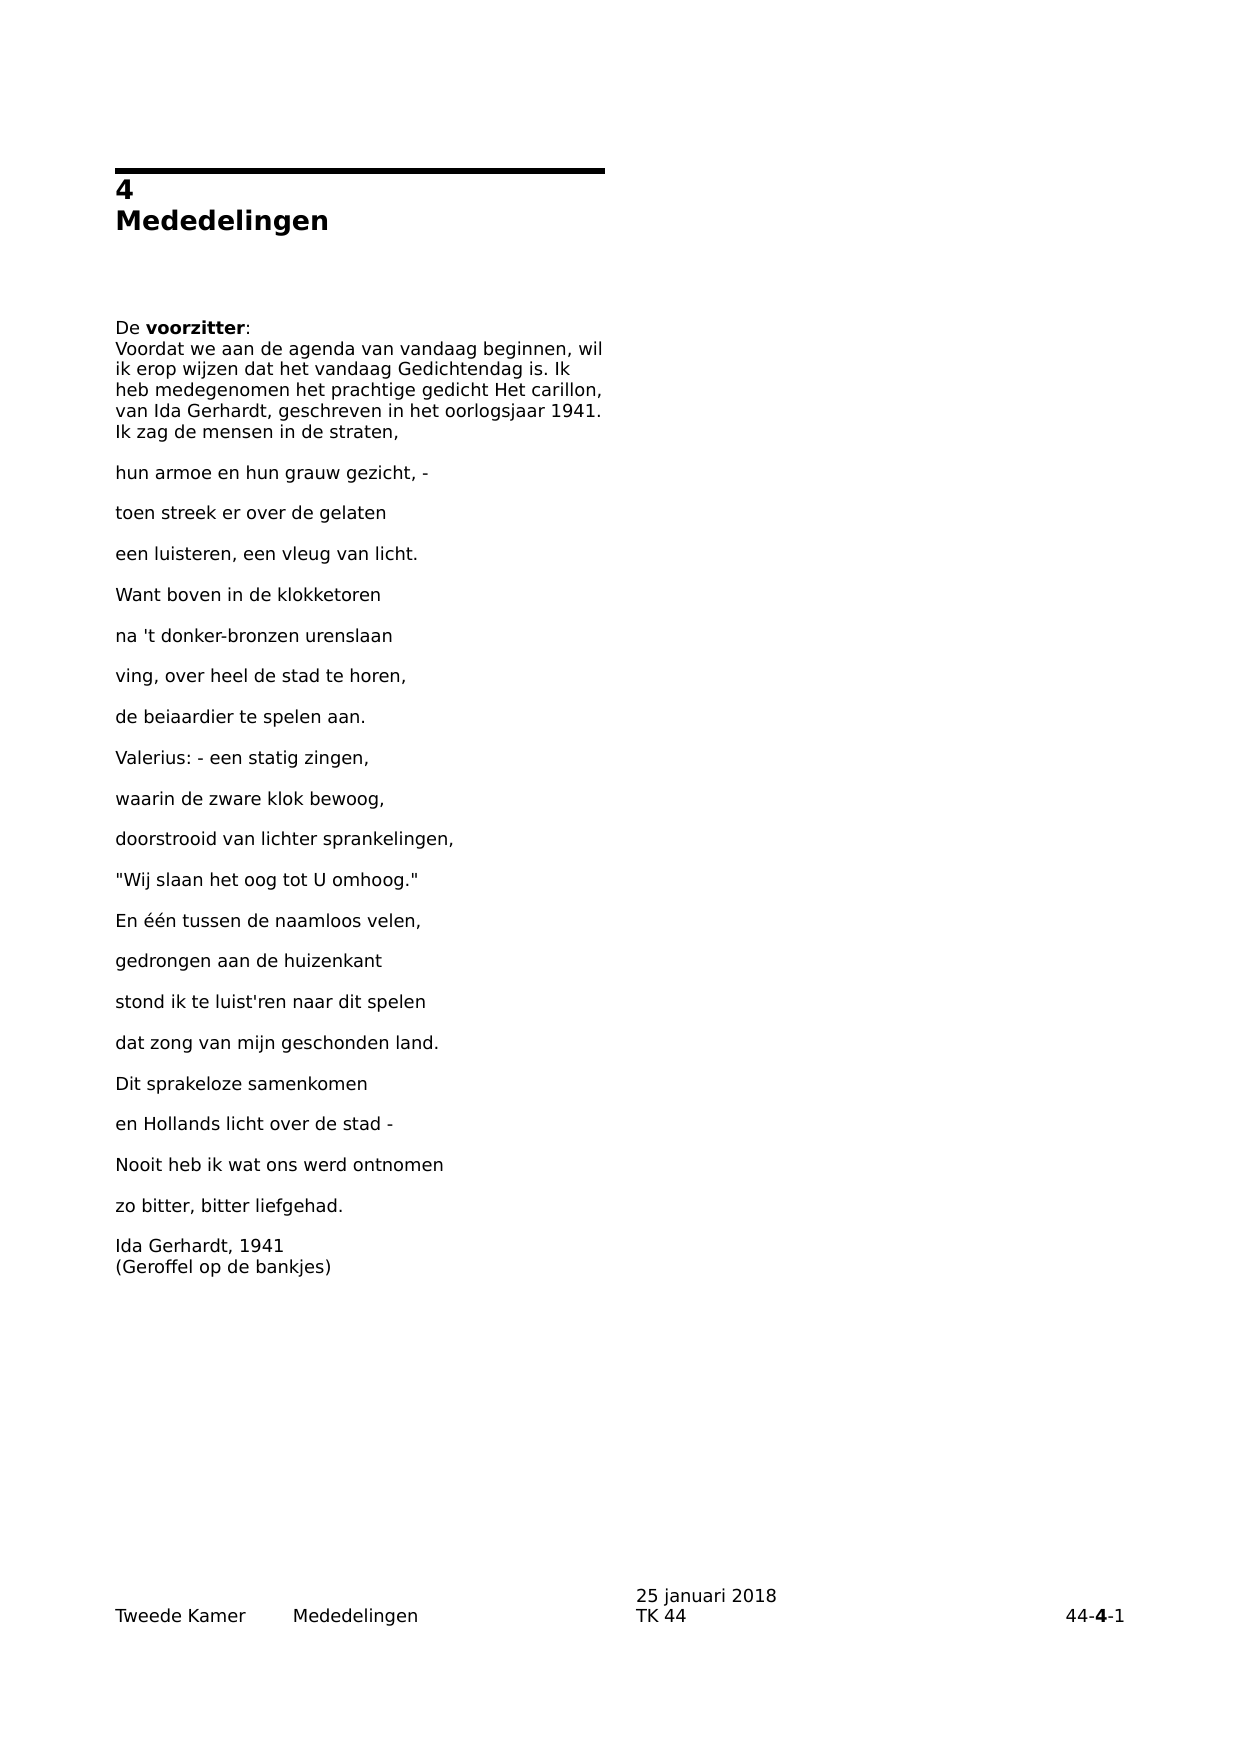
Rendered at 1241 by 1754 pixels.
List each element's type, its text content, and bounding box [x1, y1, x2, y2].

title 4 Mededelingen [115, 174, 605, 237]
text ving, over heel de stad te horen, [115, 666, 605, 687]
text doorstrooid van lichter sprankelingen, [115, 829, 605, 850]
text toen streek er over de gelaten [115, 503, 605, 524]
text De voorzitter: [115, 318, 605, 338]
text dat zong van mijn geschonden land. [115, 1033, 605, 1053]
text en Hollands licht over de stad - [115, 1114, 605, 1135]
text hun armoe en hun grauw gezicht, - [115, 462, 605, 483]
text een luisteren, een vleug van licht. [115, 544, 605, 565]
text Nooit heb ik wat ons werd ontnomen [115, 1155, 605, 1176]
text Valerius: - een statig zingen, [115, 748, 605, 768]
text Voordat we aan de agenda van vandaag beginnen, wil ik erop wijzen dat het vandaag Gedichtendag is. Ik heb medegenomen het prachtige gedicht Het carillon, van Ida Gerhardt, geschreven in het oorlogsjaar 1941. [115, 338, 605, 422]
text de beiaardier te spelen aan. [115, 707, 605, 728]
text Dit sprakeloze samenkomen [115, 1073, 605, 1094]
text En één tussen de naamloos velen, [115, 911, 605, 931]
text Want boven in de klokketoren [115, 585, 605, 605]
text na 't donker-bronzen urenslaan [115, 625, 605, 646]
text Ida Gerhardt, 1941 [115, 1236, 605, 1257]
text Ik zag de mensen in de straten, [115, 422, 605, 442]
text (Geroffel op de bankjes) [115, 1257, 605, 1278]
text zo bitter, bitter liefgehad. [115, 1196, 605, 1216]
text waarin de zware klok bewoog, [115, 788, 605, 809]
text "Wij slaan het oog tot U omhoog." [115, 870, 605, 891]
text gedrongen aan de huizenkant [115, 951, 605, 972]
text stond ik te luist'ren naar dit spelen [115, 992, 605, 1013]
